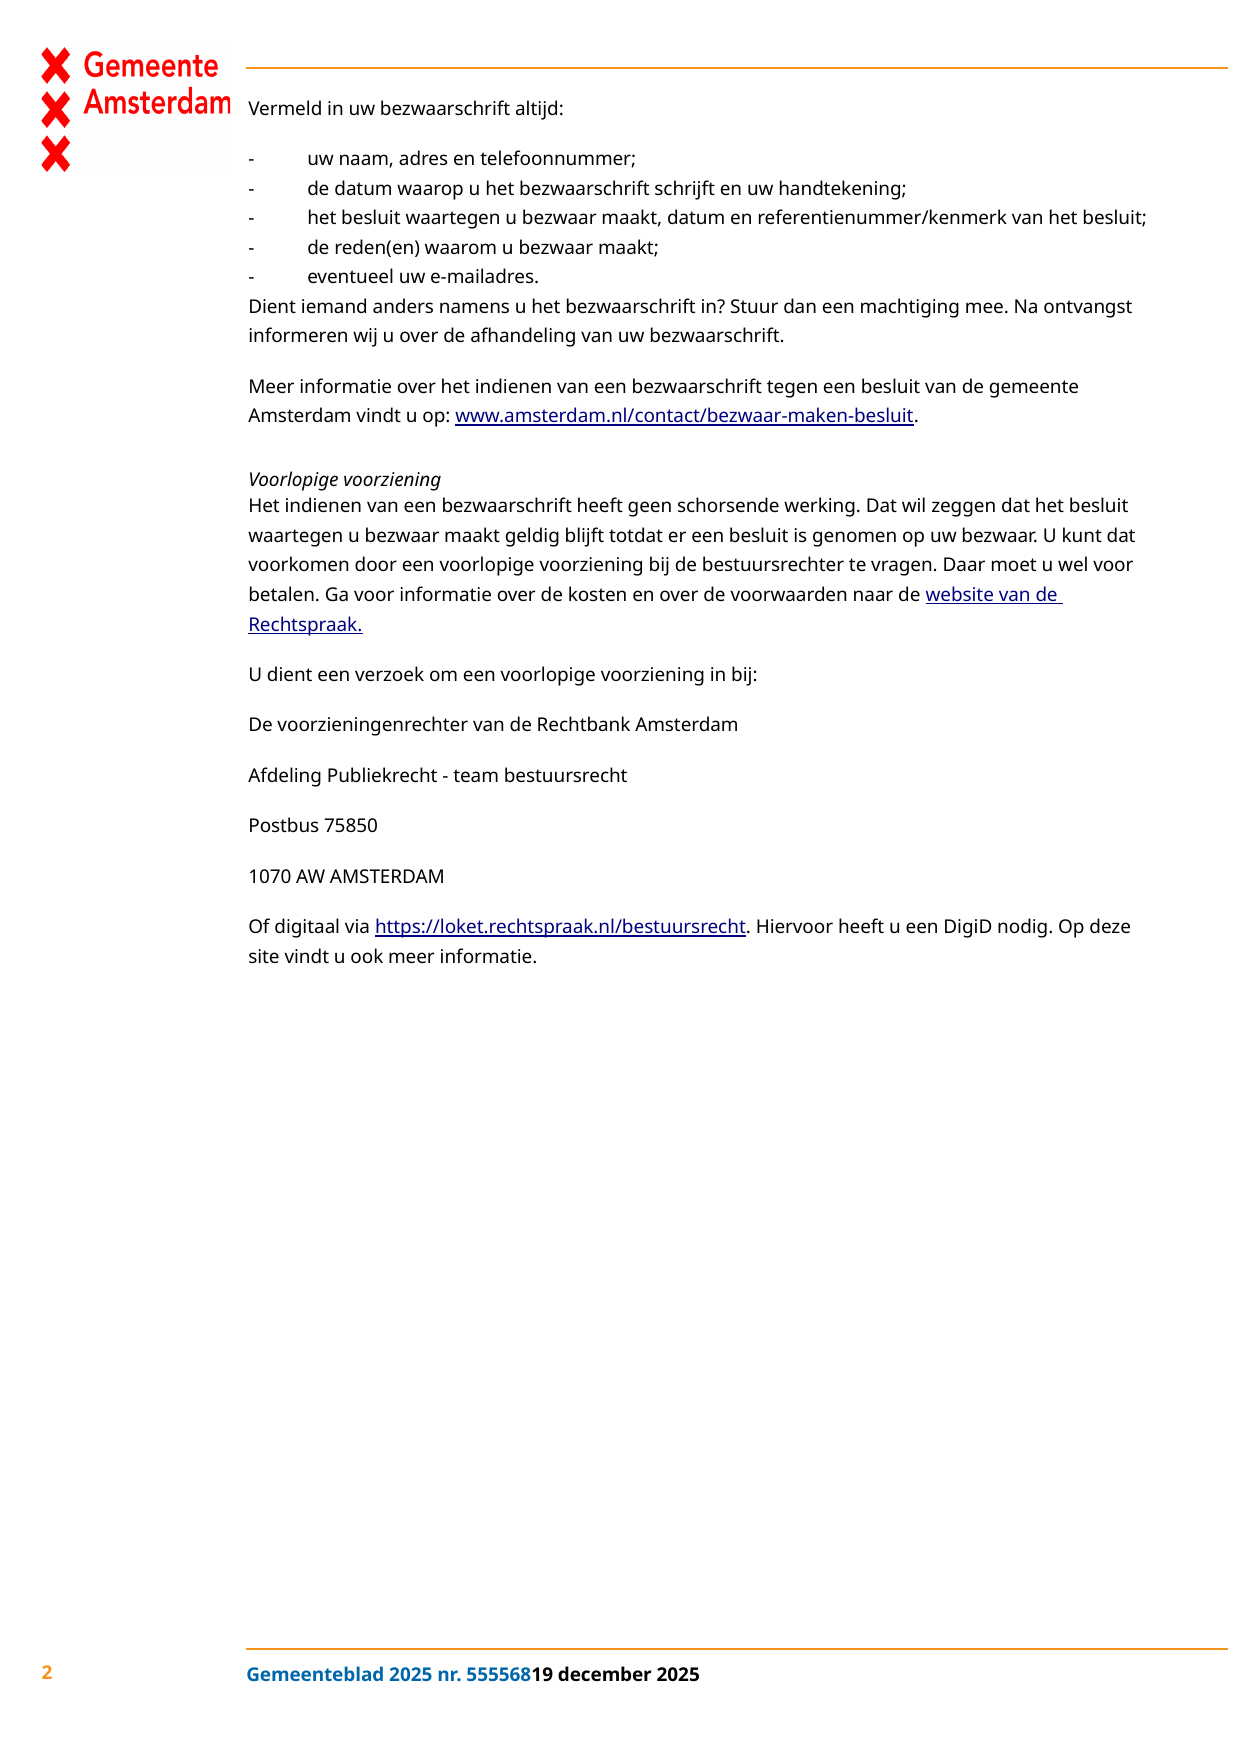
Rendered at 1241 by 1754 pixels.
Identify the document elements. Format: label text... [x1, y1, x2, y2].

text Voorlopige voorziening [248, 467, 1152, 492]
text Of digitaal via https://loket.rechtspraak.nl/bestuursrecht. Hiervoor heeft u een DigiD nodig. Op deze site vindt u ook meer informatie. [248, 913, 1152, 968]
text Dient iemand anders namens u het bezwaarschrift in? Stuur dan een machtiging mee. Na ontvangst informeren wij u over de afhandeling van uw bezwaarschrift. [248, 293, 1152, 348]
text 1070 AW AMSTERDAM [248, 863, 1152, 888]
text Meer informatie over het indienen van een bezwaarschrift tegen een besluit van de gemeente Amsterdam vindt u op: www.amsterdam.nl/contact/bezwaar-maken-besluit. [248, 373, 1152, 428]
list de datum waarop u het bezwaarschrift schrijft en uw handtekening; [248, 175, 1152, 201]
text De voorzieningenrechter van de Rechtbank Amsterdam [248, 712, 1152, 737]
list uw naam, adres en telefoonnummer; [248, 145, 1152, 171]
text Het indienen van een bezwaarschrift heeft geen schorsende werking. Dat wil zeggen dat het besluit waartegen u bezwaar maakt geldig blijft totdat er een besluit is genomen op uw bezwaar. U kunt dat voorkomen door een voorlopige voorziening bij de bestuursrechter te vragen. Daar moet u wel voor betalen. Ga voor informatie over de kosten en over de voorwaarden naar de website van de Rechtspraak. [248, 492, 1152, 636]
list de reden(en) waarom u bezwaar maakt; [248, 234, 1152, 260]
text Postbus 75850 [248, 812, 1152, 838]
list het besluit waartegen u bezwaar maakt, datum en referentienummer/kenmerk van het besluit; [248, 204, 1152, 230]
picture [41, 47, 231, 172]
text U dient een verzoek om een voorlopige voorziening in bij: [248, 661, 1152, 687]
text Afdeling Publiekrecht - team bestuursrecht [248, 762, 1152, 788]
list eventueel uw e-mailadres. [248, 263, 1152, 289]
text Vermeld in uw bezwaarschrift altijd: [248, 95, 1152, 121]
